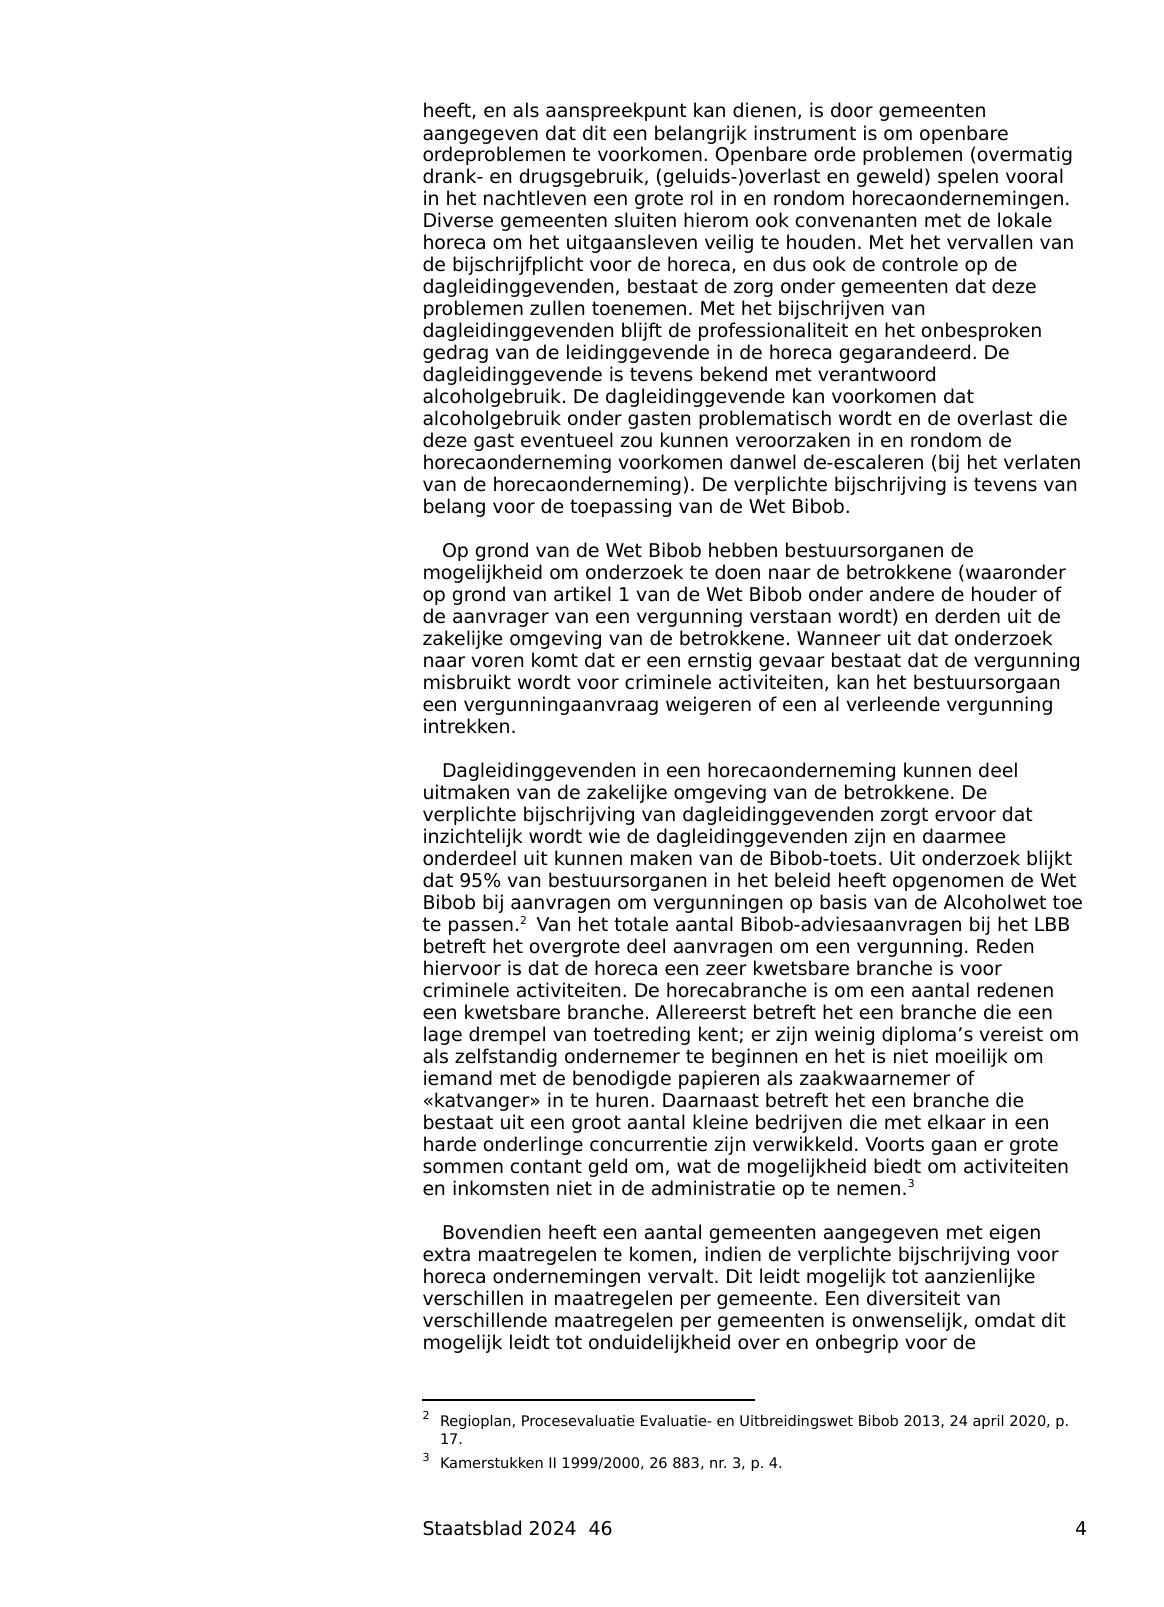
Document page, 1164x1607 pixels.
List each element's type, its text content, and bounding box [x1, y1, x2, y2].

text Kamerstukken II 1999/2000, 26 883, nr. 3, p. 4. [422, 1451, 1087, 1473]
text heeft, en als aanspreekpunt kan dienen, is door gemeenten aangegeven dat dit een belangrijk instrument is om openbare ordeproblemen te voorkomen. Openbare orde problemen (overmatig drank- en drugsgebruik, (geluids-)overlast en geweld) spelen vooral in het nachtleven een grote rol in en rondom horecaondernemingen. Diverse gemeenten sluiten hierom ook convenanten met de lokale horeca om het uitgaansleven veilig te houden. Met het vervallen van de bijschrijfplicht voor de horeca, en dus ook de controle op de dagleidinggevenden, bestaat de zorg onder gemeenten dat deze problemen zullen toenemen. Met het bijschrijven van dagleidinggevenden blijft de professionaliteit en het onbesproken gedrag van de leidinggevende in de horeca gegarandeerd. De dagleidinggevende is tevens bekend met verantwoord alcoholgebruik. De dagleidinggevende kan voorkomen dat alcoholgebruik onder gasten problematisch wordt en de overlast die deze gast eventueel zou kunnen veroorzaken in en rondom de horecaonderneming voorkomen danwel de-escaleren (bij het verlaten van de horecaonderneming). De verplichte bijschrijving is tevens van belang voor de toepassing van de Wet Bibob. [422, 100, 1087, 518]
text Regioplan, Procesevaluatie Evaluatie- en Uitbreidingswet Bibob 2013, 24 april 2020, p. 17. [422, 1409, 1087, 1448]
text Bovendien heeft een aantal gemeenten aangegeven met eigen extra maatregelen te komen, indien de verplichte bijschrijving voor horeca ondernemingen vervalt. Dit leidt mogelijk tot aanzienlijke verschillen in maatregelen per gemeente. Een diversiteit van verschillende maatregelen per gemeenten is onwenselijk, omdat dit mogelijk leidt tot onduidelijkheid over en onbegrip voor de [422, 1222, 1087, 1354]
text Dagleidinggevenden in een horecaonderneming kunnen deel uitmaken van de zakelijke omgeving van de betrokkene. De verplichte bijschrijving van dagleidinggevenden zorgt ervoor dat inzichtelijk wordt wie de dagleidinggevenden zijn en daarmee onderdeel uit kunnen maken van de Bibob-toets. Uit onderzoek blijkt dat 95% van bestuursorganen in het beleid heeft opgenomen de Wet Bibob bij aanvragen om vergunningen op basis van de Alcoholwet toe te passen. Van het totale aantal Bibob-adviesaanvragen bij het LBB betreft het overgrote deel aanvragen om een vergunning. Reden hiervoor is dat de horeca een zeer kwetsbare branche is voor criminele activiteiten. De horecabranche is om een aantal redenen een kwetsbare branche. Allereerst betreft het een branche die een lage drempel van toetreding kent; er zijn weinig diploma’s vereist om als zelfstandig ondernemer te beginnen en het is niet moeilijk om iemand met de benodigde papieren als zaakwaarnemer of «katvanger» in te huren. Daarnaast betreft het een branche die bestaat uit een groot aantal kleine bedrijven die met elkaar in een harde onderlinge concurrentie zijn verwikkeld. Voorts gaan er grote sommen contant geld om, wat de mogelijkheid biedt om activiteiten en inkomsten niet in de administratie op te nemen. [422, 760, 1087, 1200]
text Op grond van de Wet Bibob hebben bestuursorganen de mogelijkheid om onderzoek te doen naar de betrokkene (waaronder op grond van artikel 1 van de Wet Bibob onder andere de houder of de aanvrager van een vergunning verstaan wordt) en derden uit de zakelijke omgeving van de betrokkene. Wanneer uit dat onderzoek naar voren komt dat er een ernstig gevaar bestaat dat de vergunning misbruikt wordt voor criminele activiteiten, kan het bestuursorgaan een vergunningaanvraag weigeren of een al verleende vergunning intrekken. [422, 540, 1087, 738]
